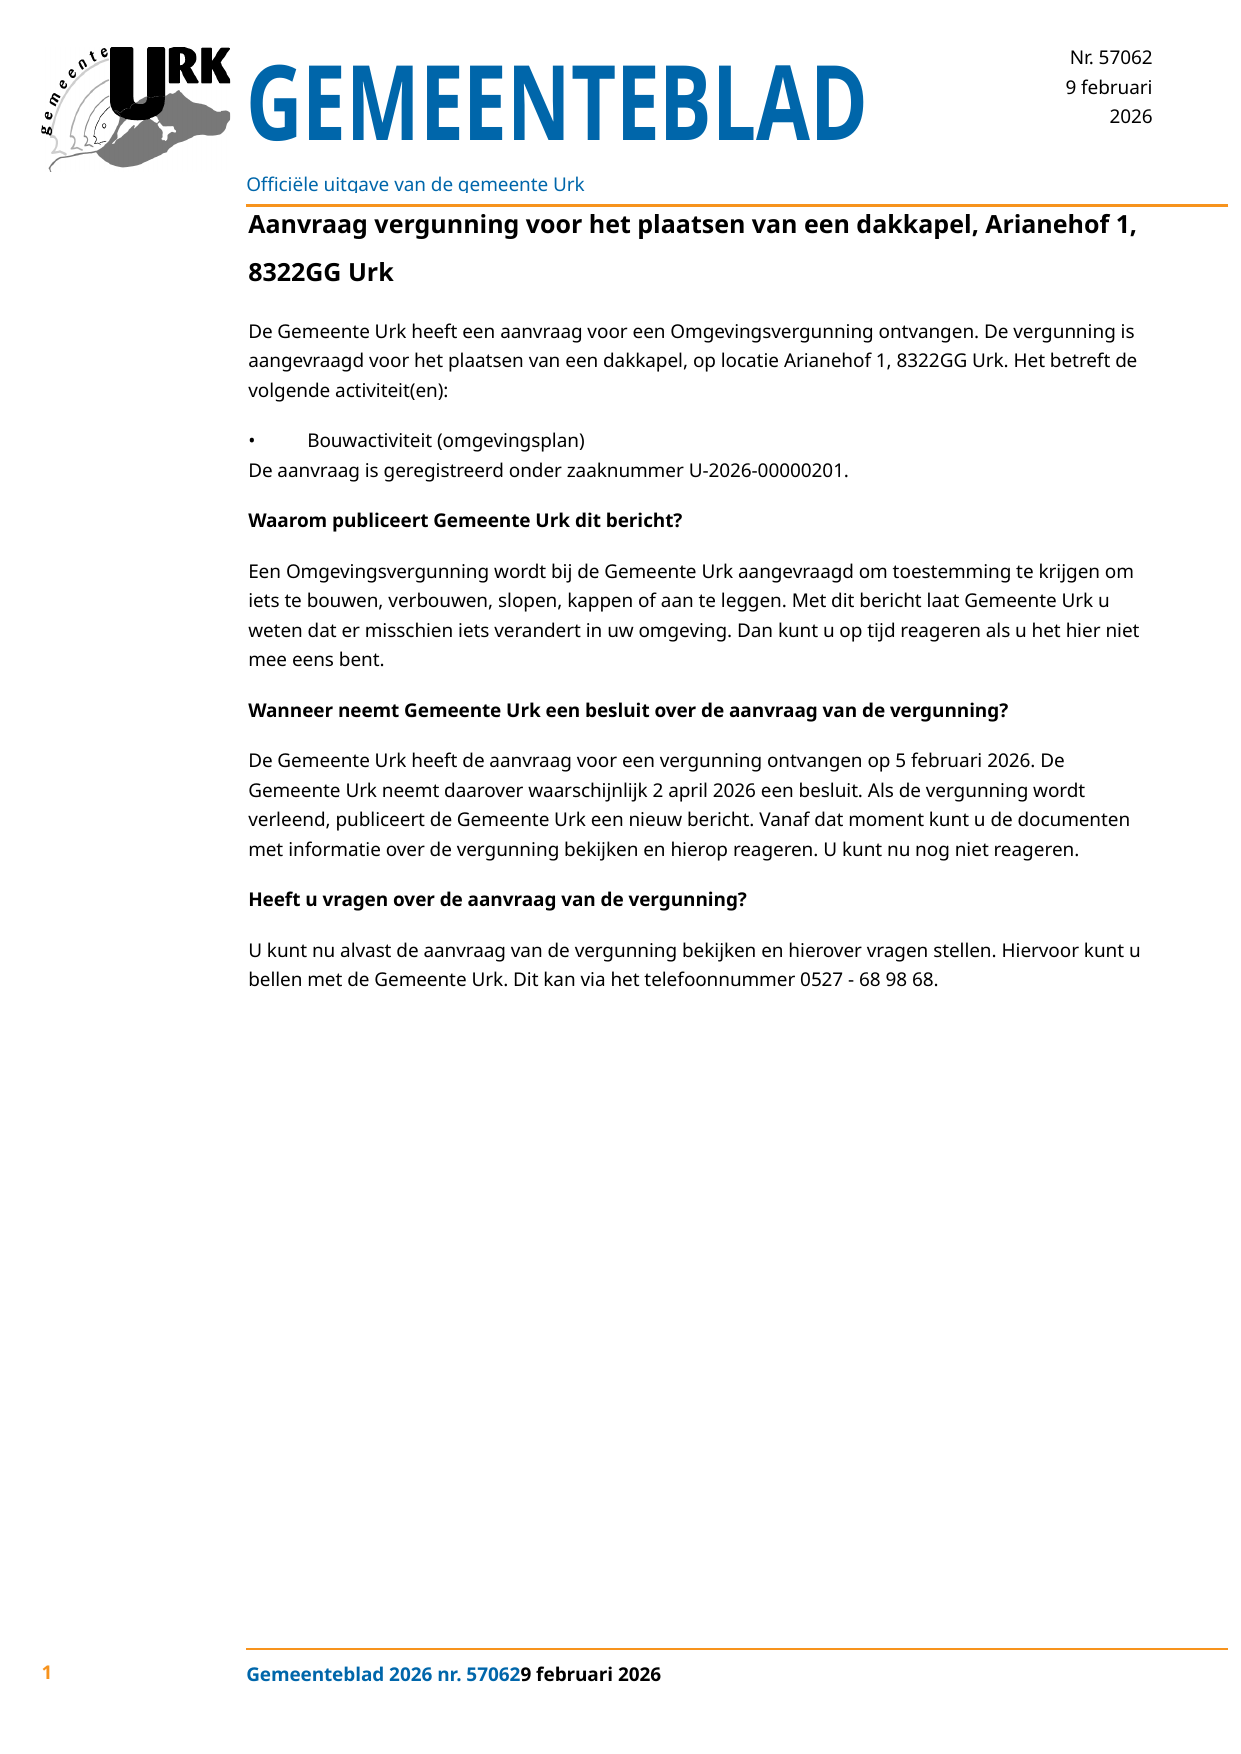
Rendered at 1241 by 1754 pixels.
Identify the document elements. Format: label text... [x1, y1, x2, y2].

text Een Omgevingsvergunning wordt bij de Gemeente Urk aangevraagd om toestemming te krijgen om iets te bouwen, verbouwen, slopen, kappen of aan te leggen. Met dit bericht laat Gemeente Urk u weten dat er misschien iets verandert in uw omgeving. Dan kunt u op tijd reageren als u het hier niet mee eens bent. [248, 558, 1152, 672]
text Wanneer neemt Gemeente Urk een besluit over de aanvraag van de vergunning? [248, 697, 1152, 723]
text Aanvraag vergunning voor het plaatsen van een dakkapel, Arianehof 1, 8322GG Urk [248, 207, 1152, 288]
text De Gemeente Urk heeft een aanvraag voor een Omgevingsvergunning ontvangen. De vergunning is aangevraagd voor het plaatsen van een dakkapel, op locatie Arianehof 1, 8322GG Urk. Het betreft de volgende activiteit(en): [248, 318, 1152, 403]
text Heeft u vragen over de aanvraag van de vergunning? [248, 887, 1152, 912]
text De aanvraag is geregistreerd onder zaaknummer U-2026-00000201. [248, 457, 1152, 483]
picture [41, 47, 231, 172]
text Waarom publiceert Gemeente Urk dit bericht? [248, 507, 1152, 533]
text De Gemeente Urk heeft de aanvraag voor een vergunning ontvangen op 5 februari 2026. De Gemeente Urk neemt daarover waarschijnlijk 2 april 2026 een besluit. Als de vergunning wordt verleend, publiceert de Gemeente Urk een nieuw bericht. Vanaf dat moment kunt u de documenten met informatie over de vergunning bekijken en hierop reageren. U kunt nu nog niet reageren. [248, 747, 1152, 862]
list Bouwactiviteit (omgevingsplan) [248, 427, 1152, 453]
text U kunt nu alvast de aanvraag van de vergunning bekijken en hierover vragen stellen. Hiervoor kunt u bellen met de Gemeente Urk. Dit kan via het telefoonnummer 0527 - 68 98 68. [248, 937, 1152, 992]
